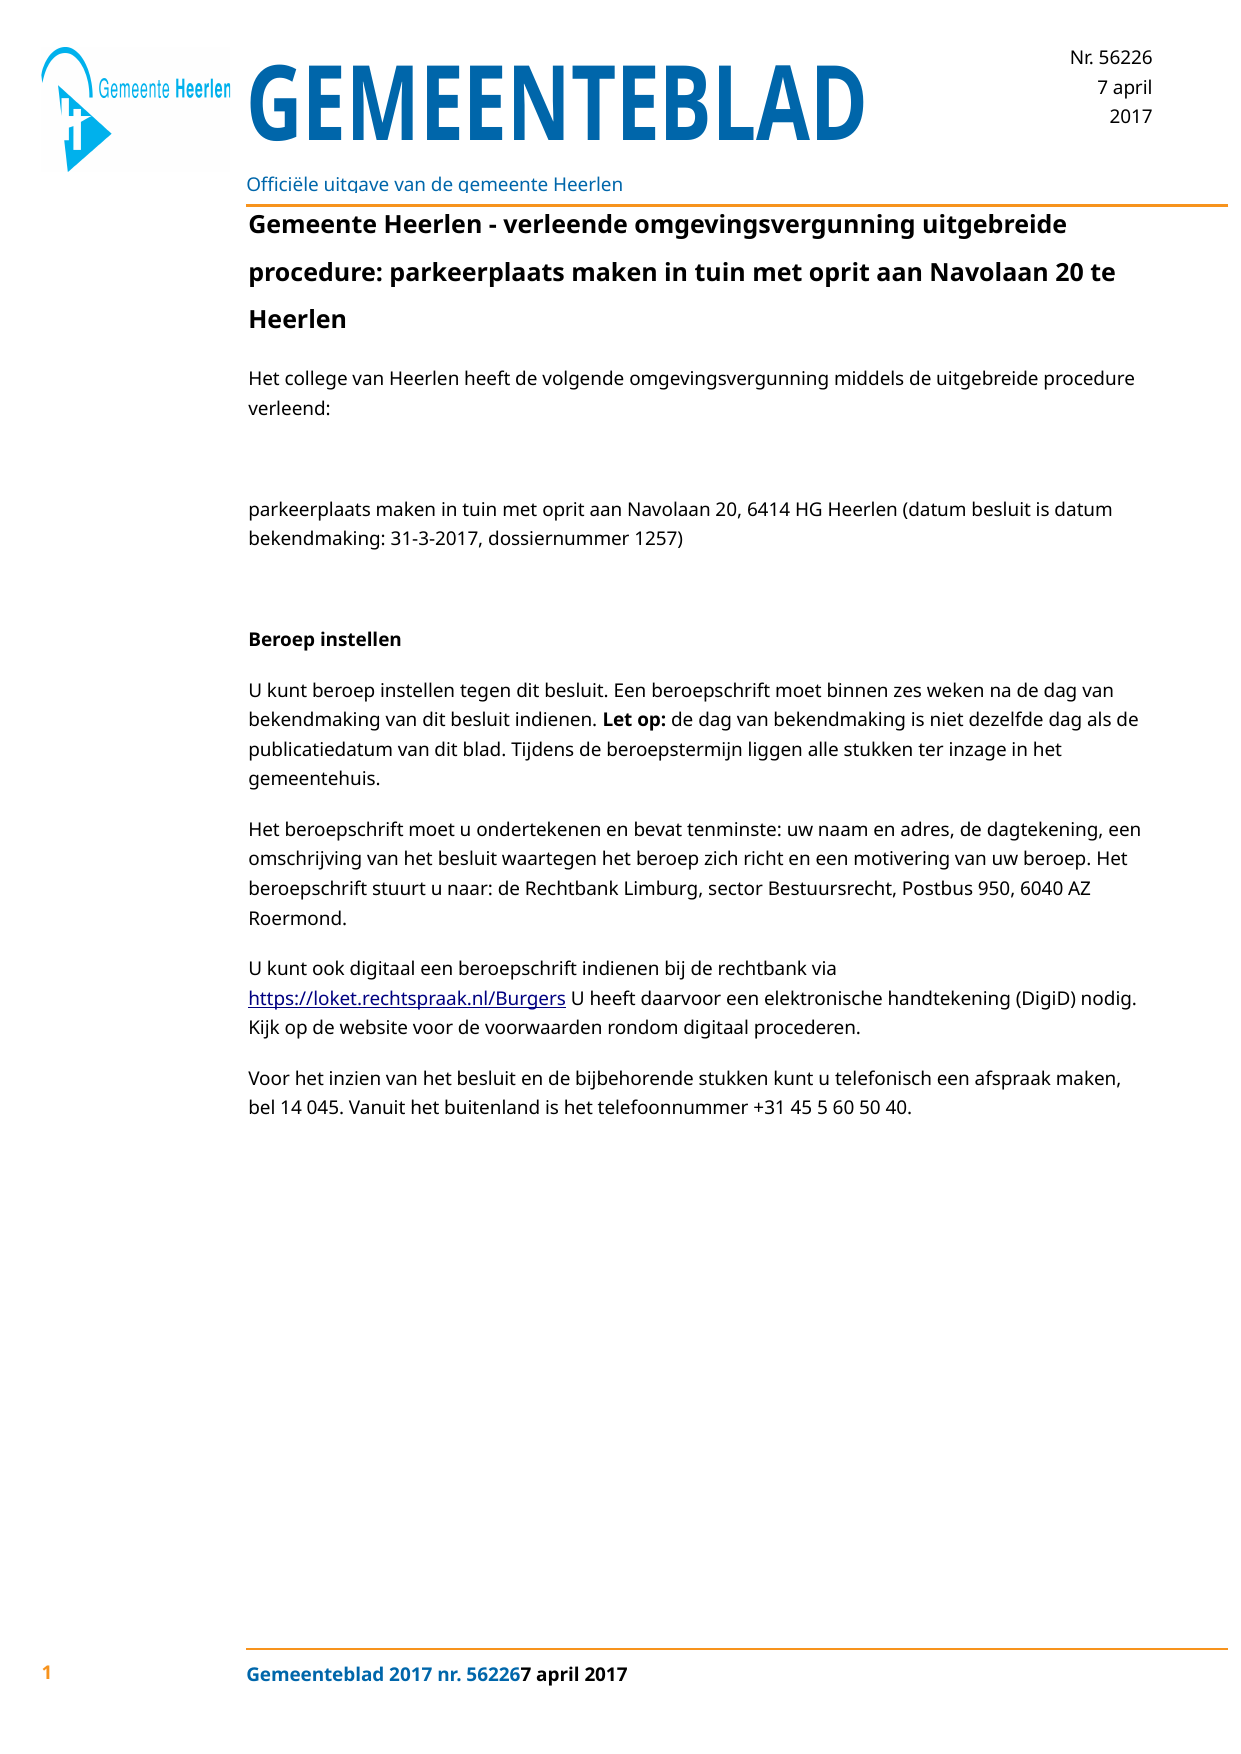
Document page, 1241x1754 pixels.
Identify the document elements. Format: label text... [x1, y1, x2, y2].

text Beroep instellen [248, 626, 1152, 652]
picture [41, 47, 231, 172]
picture [41, 47, 58, 70]
text U kunt beroep instellen tegen dit besluit. Een beroepschrift moet binnen zes weken na de dag van bekendmaking van dit besluit indienen. Let op: de dag van bekendmaking is niet dezelfde dag als de publicatiedatum van dit blad. Tijdens de beroepstermijn liggen alle stukken ter inzage in het gemeentehuis. [248, 677, 1152, 791]
text U kunt ook digitaal een beroepschrift indienen bij de rechtbank via https://loket.rechtspraak.nl/Burgers U heeft daarvoor een elektronische handtekening (DigiD) nodig. Kijk op de website voor de voorwaarden rondom digitaal procederen. [248, 955, 1152, 1040]
text parkeerplaats maken in tuin met oprit aan Navolaan 20, 6414 HG Heerlen (datum besluit is datum bekendmaking: 31-3-2017, dossiernummer 1257) [248, 496, 1152, 551]
text Het beroepschrift moet u ondertekenen en bevat tenminste: uw naam en adres, de dagtekening, een omschrijving van het besluit waartegen het beroep zich richt en een motivering van uw beroep. Het beroepschrift stuurt u naar: de Rechtbank Limburg, sector Bestuursrecht, Postbus 950, 6040 AZ Roermond. [248, 816, 1152, 930]
text Gemeente Heerlen - verleende omgevingsvergunning uitgebreide procedure: parkeerplaats maken in tuin met oprit aan Navolaan 20 te Heerlen [248, 207, 1152, 336]
text Het college van Heerlen heeft de volgende omgevingsvergunning middels de uitgebreide procedure verleend: [248, 366, 1152, 421]
text Voor het inzien van het besluit en de bijbehorende stukken kunt u telefonisch een afspraak maken, bel 14 045. Vanuit het buitenland is het telefoonnummer +31 45 5 60 50 40. [248, 1065, 1152, 1120]
